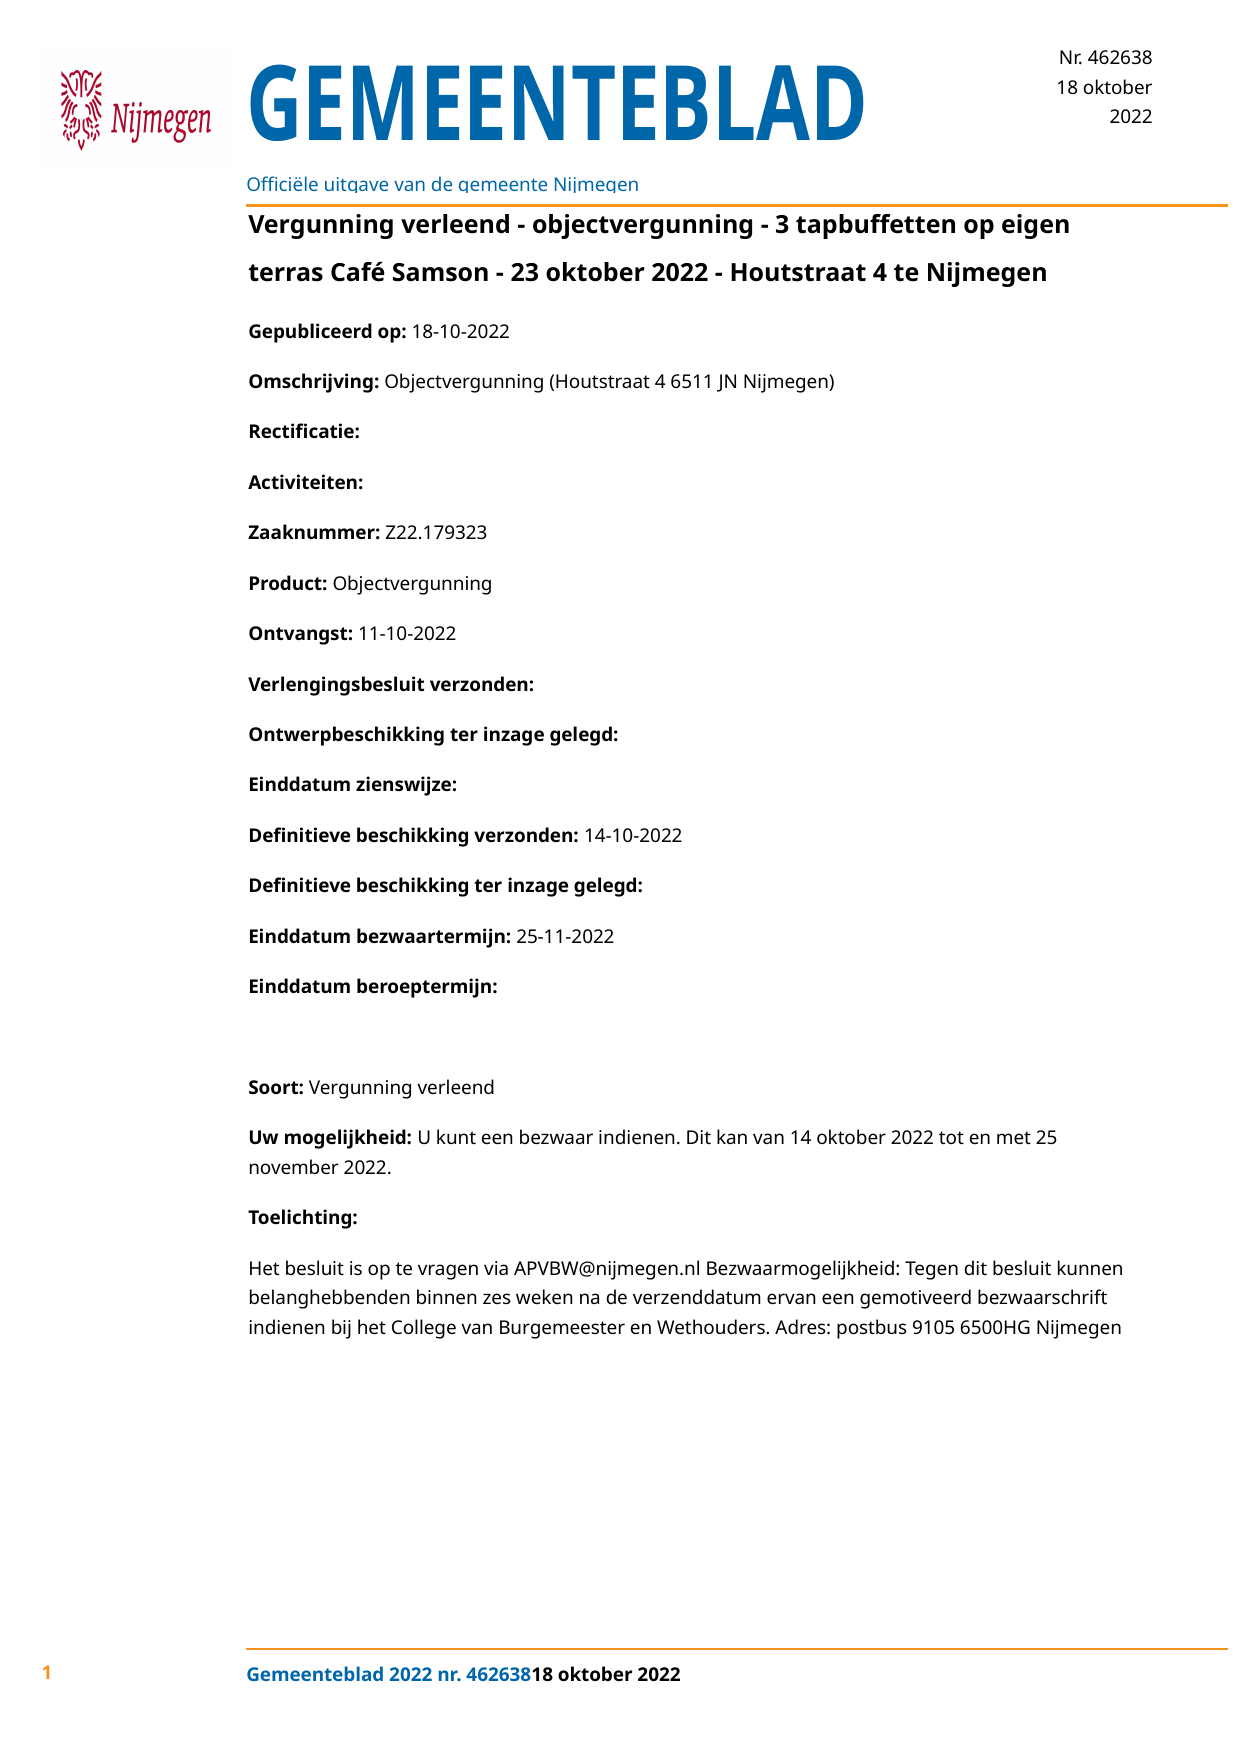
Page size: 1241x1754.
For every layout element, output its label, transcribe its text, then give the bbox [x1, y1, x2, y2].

text Product: Objectvergunning [248, 570, 1152, 596]
text Einddatum beroeptermijn: [248, 973, 1152, 999]
text Einddatum bezwaartermijn: 25-11-2022 [248, 923, 1152, 949]
text Het besluit is op te vragen via APVBW@nijmegen.nl Bezwaarmogelijkheid: Tegen dit besluit kunnen belanghebbenden binnen zes weken na de verzenddatum ervan een gemotiveerd bezwaarschrift indienen bij het College van Burgemeester en Wethouders. Adres: postbus 9105 6500HG Nijmegen [248, 1255, 1152, 1340]
text Verlengingsbesluit verzonden: [248, 671, 1152, 697]
text Omschrijving: Objectvergunning (Houtstraat 4 6511 JN Nijmegen) [248, 368, 1152, 394]
text Activiteiten: [248, 469, 1152, 495]
text Rectificatie: [248, 419, 1152, 444]
text Vergunning verleend - objectvergunning - 3 tapbuffetten op eigen terras Café Samson - 23 oktober 2022 - Houtstraat 4 te Nijmegen [248, 207, 1152, 288]
text Einddatum zienswijze: [248, 772, 1152, 797]
text Toelichting: [248, 1204, 1152, 1230]
text Gepubliceerd op: 18-10-2022 [248, 318, 1152, 344]
text Definitieve beschikking ter inzage gelegd: [248, 872, 1152, 898]
text Definitieve beschikking verzonden: 14-10-2022 [248, 822, 1152, 848]
text Uw mogelijkheid: U kunt een bezwaar indienen. Dit kan van 14 oktober 2022 tot en met 25 november 2022. [248, 1124, 1152, 1180]
text Ontvangst: 11-10-2022 [248, 620, 1152, 646]
text Ontwerpbeschikking ter inzage gelegd: [248, 721, 1152, 747]
text Soort: Vergunning verleend [248, 1074, 1152, 1100]
text Zaaknummer: Z22.179323 [248, 519, 1152, 545]
picture [41, 47, 231, 172]
